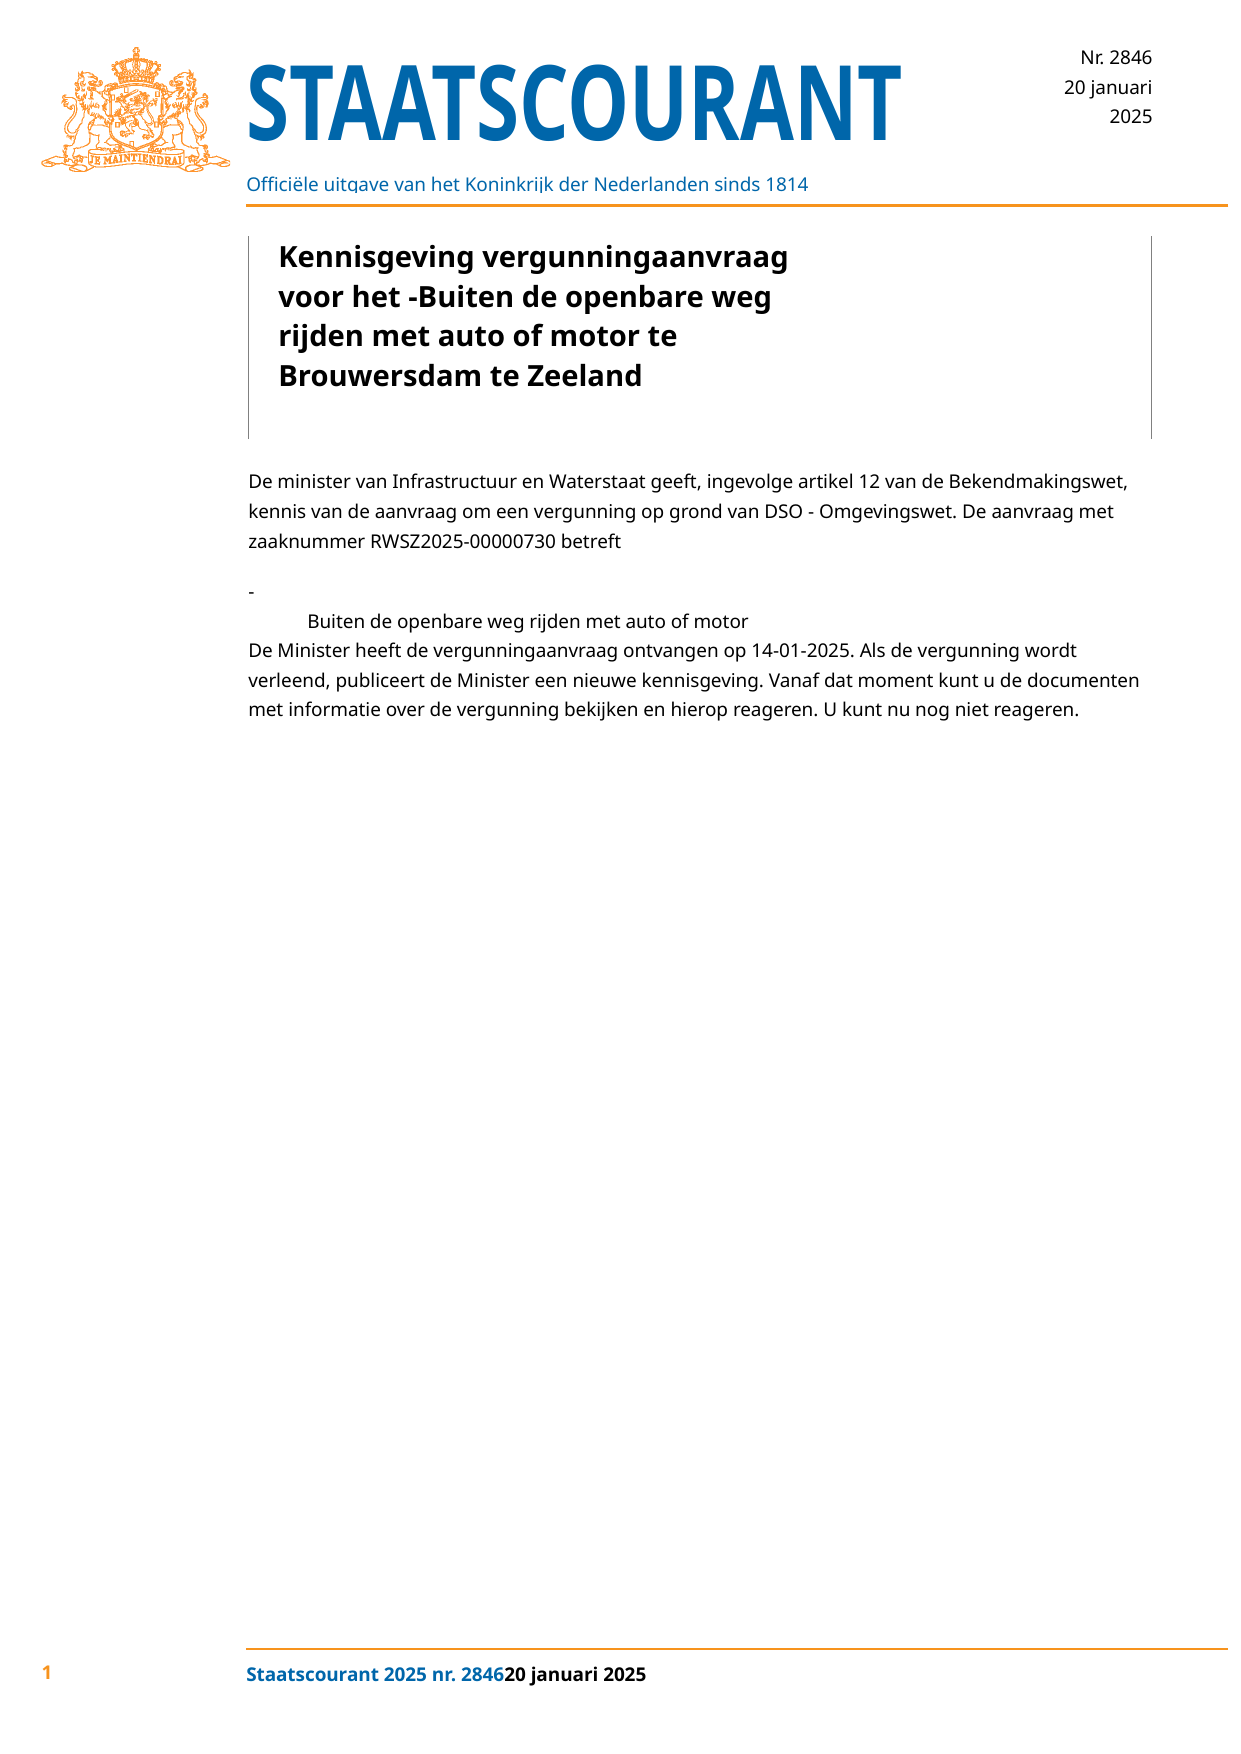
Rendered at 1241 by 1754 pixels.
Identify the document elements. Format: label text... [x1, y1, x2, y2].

table_header [850, 414, 1151, 439]
picture [41, 47, 231, 172]
picture [912, 236, 1090, 414]
text De Minister heeft de vergunningaanvraag ontvangen op 14-01-2025. Als de vergunning wordt verleend, publiceert de Minister een nieuwe kennisgeving. Vanaf dat moment kunt u de documenten met informatie over de vergunning bekijken en hierop reageren. U kunt nu nog niet reageren. [248, 637, 1152, 722]
list Buiten de openbare weg rijden met auto of motor [248, 608, 1152, 633]
table_header [850, 236, 912, 413]
table_header Kennisgeving vergunningaanvraag voor het -Buiten de openbare weg rijden met auto of motor te Brouwersdam te Zeeland [249, 236, 850, 439]
text De minister van Infrastructuur en Waterstaat geeft, ingevolge artikel 12 van de Bekendmakingswet, kennis van de aanvraag om een vergunning op grond van DSO - Omgevingswet. De aanvraag met zaaknummer RWSZ2025-00000730 betreft [248, 469, 1152, 553]
table_header [1090, 236, 1151, 413]
